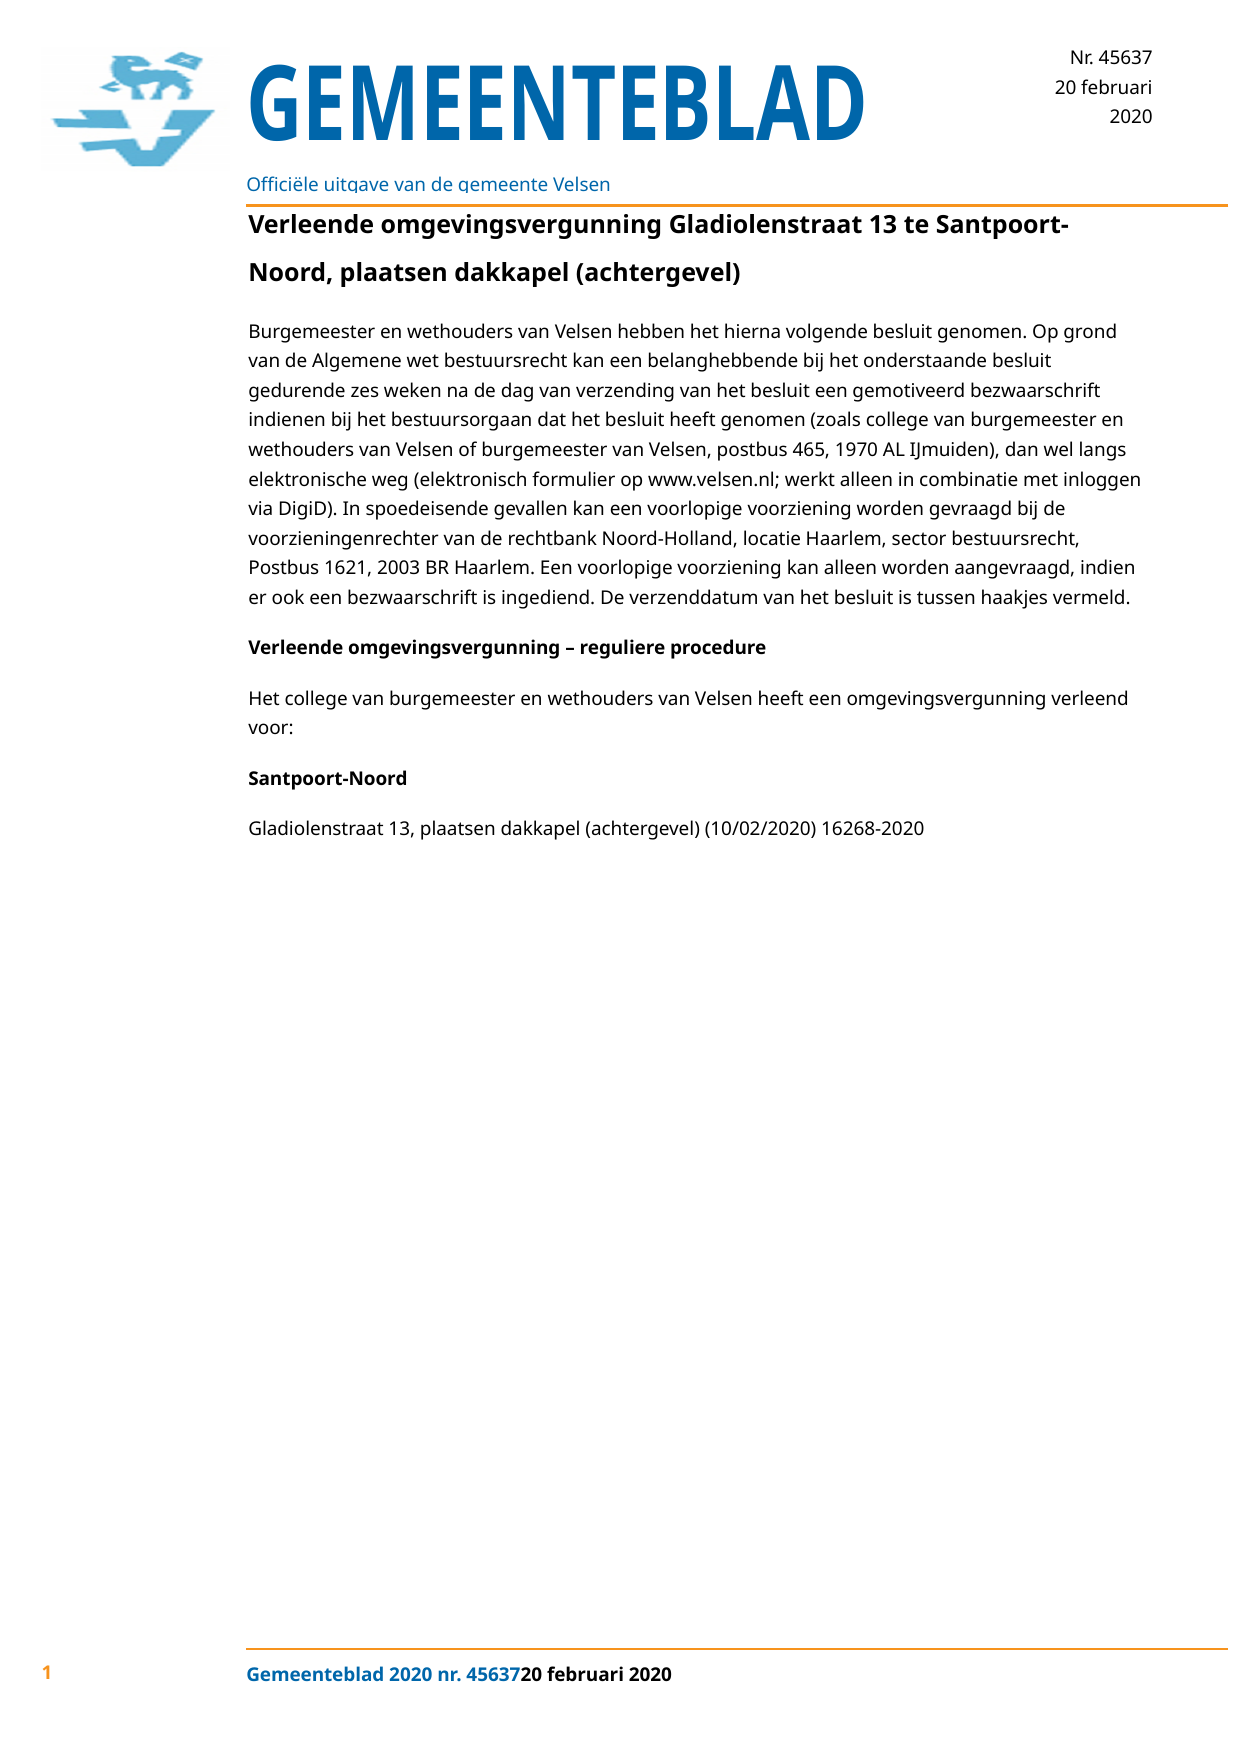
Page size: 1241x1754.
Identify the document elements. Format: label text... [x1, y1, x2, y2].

text Santpoort-Noord [248, 765, 1152, 791]
text Gladiolenstraat 13, plaatsen dakkapel (achtergevel) (10/02/2020) 16268-2020 [248, 815, 1152, 841]
text Het college van burgemeester en wethouders van Velsen heeft een omgevingsvergunning verleend voor: [248, 685, 1152, 740]
text Burgemeester en wethouders van Velsen hebben het hierna volgende besluit genomen. Op grond van de Algemene wet bestuursrecht kan een belanghebbende bij het onderstaande besluit gedurende zes weken na de dag van verzending van het besluit een gemotiveerd bezwaarschrift indienen bij het bestuursorgaan dat het besluit heeft genomen (zoals college van burgemeester en wethouders van Velsen of burgemeester van Velsen, postbus 465, 1970 AL IJmuiden), dan wel langs elektronische weg (elektronisch formulier op www.velsen.nl; werkt alleen in combinatie met inloggen via DigiD). In spoedeisende gevallen kan een voorlopige voorziening worden gevraagd bij de voorzieningenrechter van de rechtbank Noord-Holland, locatie Haarlem, sector bestuursrecht, Postbus 1621, 2003 BR Haarlem. Een voorlopige voorziening kan alleen worden aangevraagd, indien er ook een bezwaarschrift is ingediend. De verzenddatum van het besluit is tussen haakjes vermeld. [248, 318, 1152, 610]
picture [41, 47, 231, 172]
text Verleende omgevingsvergunning – reguliere procedure [248, 634, 1152, 660]
text Verleende omgevingsvergunning Gladiolenstraat 13 te Santpoort-Noord, plaatsen dakkapel (achtergevel) [248, 207, 1152, 288]
